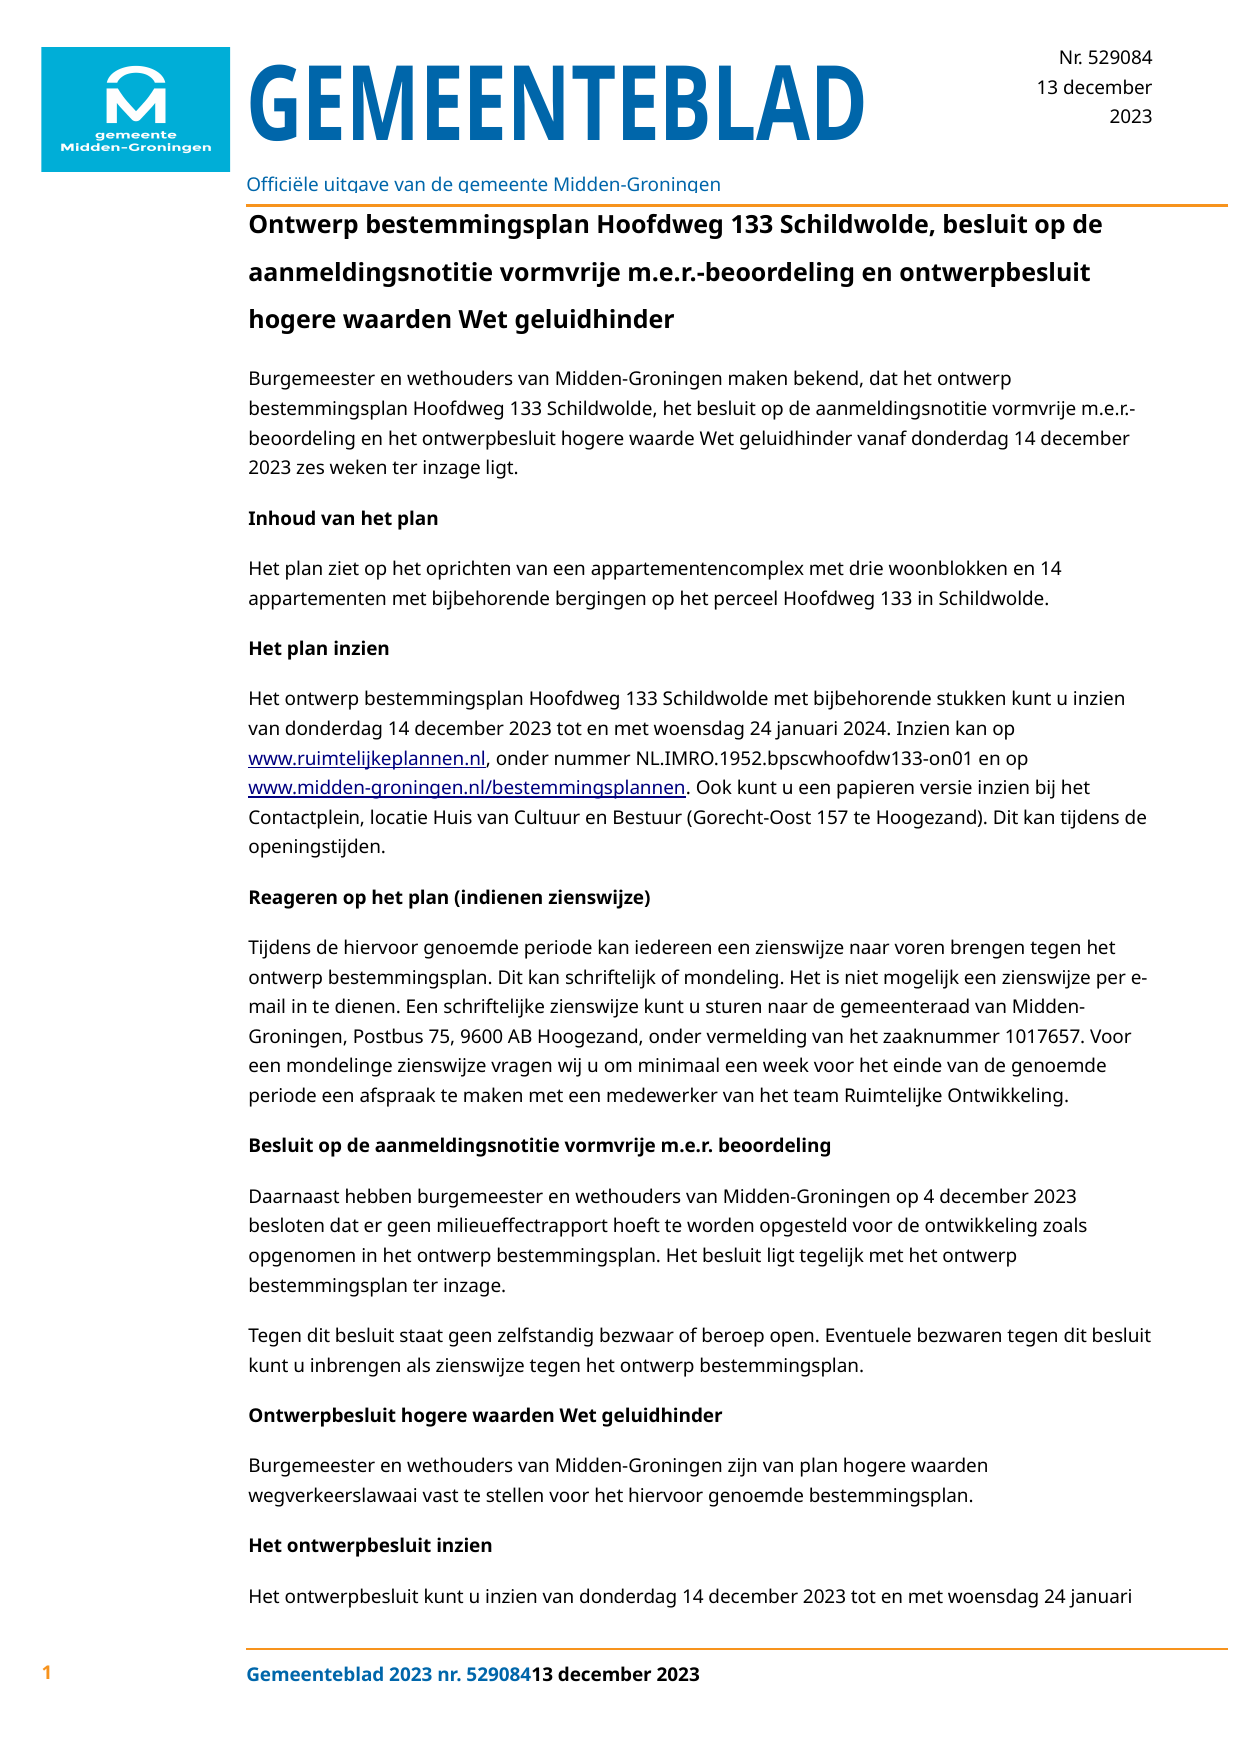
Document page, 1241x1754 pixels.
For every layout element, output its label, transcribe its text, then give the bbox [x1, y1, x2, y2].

text Burgemeester en wethouders van Midden-Groningen zijn van plan hogere waarden wegverkeerslawaai vast te stellen voor het hiervoor genoemde bestemmingsplan. [248, 1453, 1152, 1508]
text Tijdens de hiervoor genoemde periode kan iedereen een zienswijze naar voren brengen tegen het ontwerp bestemmingsplan. Dit kan schriftelijk of mondeling. Het is niet mogelijk een zienswijze per e-mail in te dienen. Een schriftelijke zienswijze kunt u sturen naar de gemeenteraad van Midden-Groningen, Postbus 75, 9600 AB Hoogezand, onder vermelding van het zaaknummer 1017657. Voor een mondelinge zienswijze vragen wij u om minimaal een week voor het einde van de genoemde periode een afspraak te maken met een medewerker van het team Ruimtelijke Ontwikkeling. [248, 934, 1152, 1108]
text Het ontwerpbesluit inzien [248, 1533, 1152, 1558]
picture [184, 146, 190, 153]
text Ontwerp bestemmingsplan Hoofdweg 133 Schildwolde, besluit op de aanmeldingsnotitie vormvrije m.e.r.-beoordeling en ontwerpbesluit hogere waarden Wet geluidhinder [248, 207, 1152, 336]
text Het plan inzien [248, 635, 1152, 661]
text Het ontwerpbesluit kunt u inzien van donderdag 14 december 2023 tot en met woensdag 24 januari [248, 1583, 1152, 1609]
text Het ontwerp bestemmingsplan Hoofdweg 133 Schildwolde met bijbehorende stukken kunt u inzien van donderdag 14 december 2023 tot en met woensdag 24 januari 2024. Inzien kan op www.ruimtelijkeplannen.nl, onder nummer NL.IMRO.1952.bpscwhoofdw133-on01 en op www.midden-groningen.nl/bestemmingsplannen. Ook kunt u een papieren versie inzien bij het Contactplein, locatie Huis van Cultuur en Bestuur (Gorecht-Oost 157 te Hoogezand). Dit kan tijdens de openingstijden. [248, 686, 1152, 859]
text Besluit op de aanmeldingsnotitie vormvrije m.e.r. beoordeling [248, 1133, 1152, 1158]
picture [107, 89, 165, 122]
text Het plan ziet op het oprichten van een appartementencomplex met drie woonblokken en 14 appartementen met bijbehorende bergingen op het perceel Hoofdweg 133 in Schildwolde. [248, 555, 1152, 610]
text Ontwerpbesluit hogere waarden Wet geluidhinder [248, 1402, 1152, 1428]
text Inhoud van het plan [248, 505, 1152, 530]
picture [108, 66, 164, 82]
text Daarnaast hebben burgemeester en wethouders van Midden-Groningen op 4 december 2023 besloten dat er geen milieueffectrapport hoeft te worden opgesteld voor de ontwikkeling zoals opgenomen in het ontwerp bestemmingsplan. Het besluit ligt tegelijk met het ontwerp bestemmingsplan ter inzage. [248, 1183, 1152, 1297]
text Tegen dit besluit staat geen zelfstandig bezwaar of beroep open. Eventuele bezwaren tegen dit besluit kunt u inbrengen als zienswijze tegen het ontwerp bestemmingsplan. [248, 1322, 1152, 1377]
text Burgemeester en wethouders van Midden-Groningen maken bekend, dat het ontwerp bestemmingsplan Hoofdweg 133 Schildwolde, het besluit op de aanmeldingsnotitie vormvrije m.e.r.-beoordeling en het ontwerpbesluit hogere waarde Wet geluidhinder vanaf donderdag 14 december 2023 zes weken ter inzage ligt. [248, 366, 1152, 480]
text Reageren op het plan (indienen zienswijze) [248, 884, 1152, 909]
